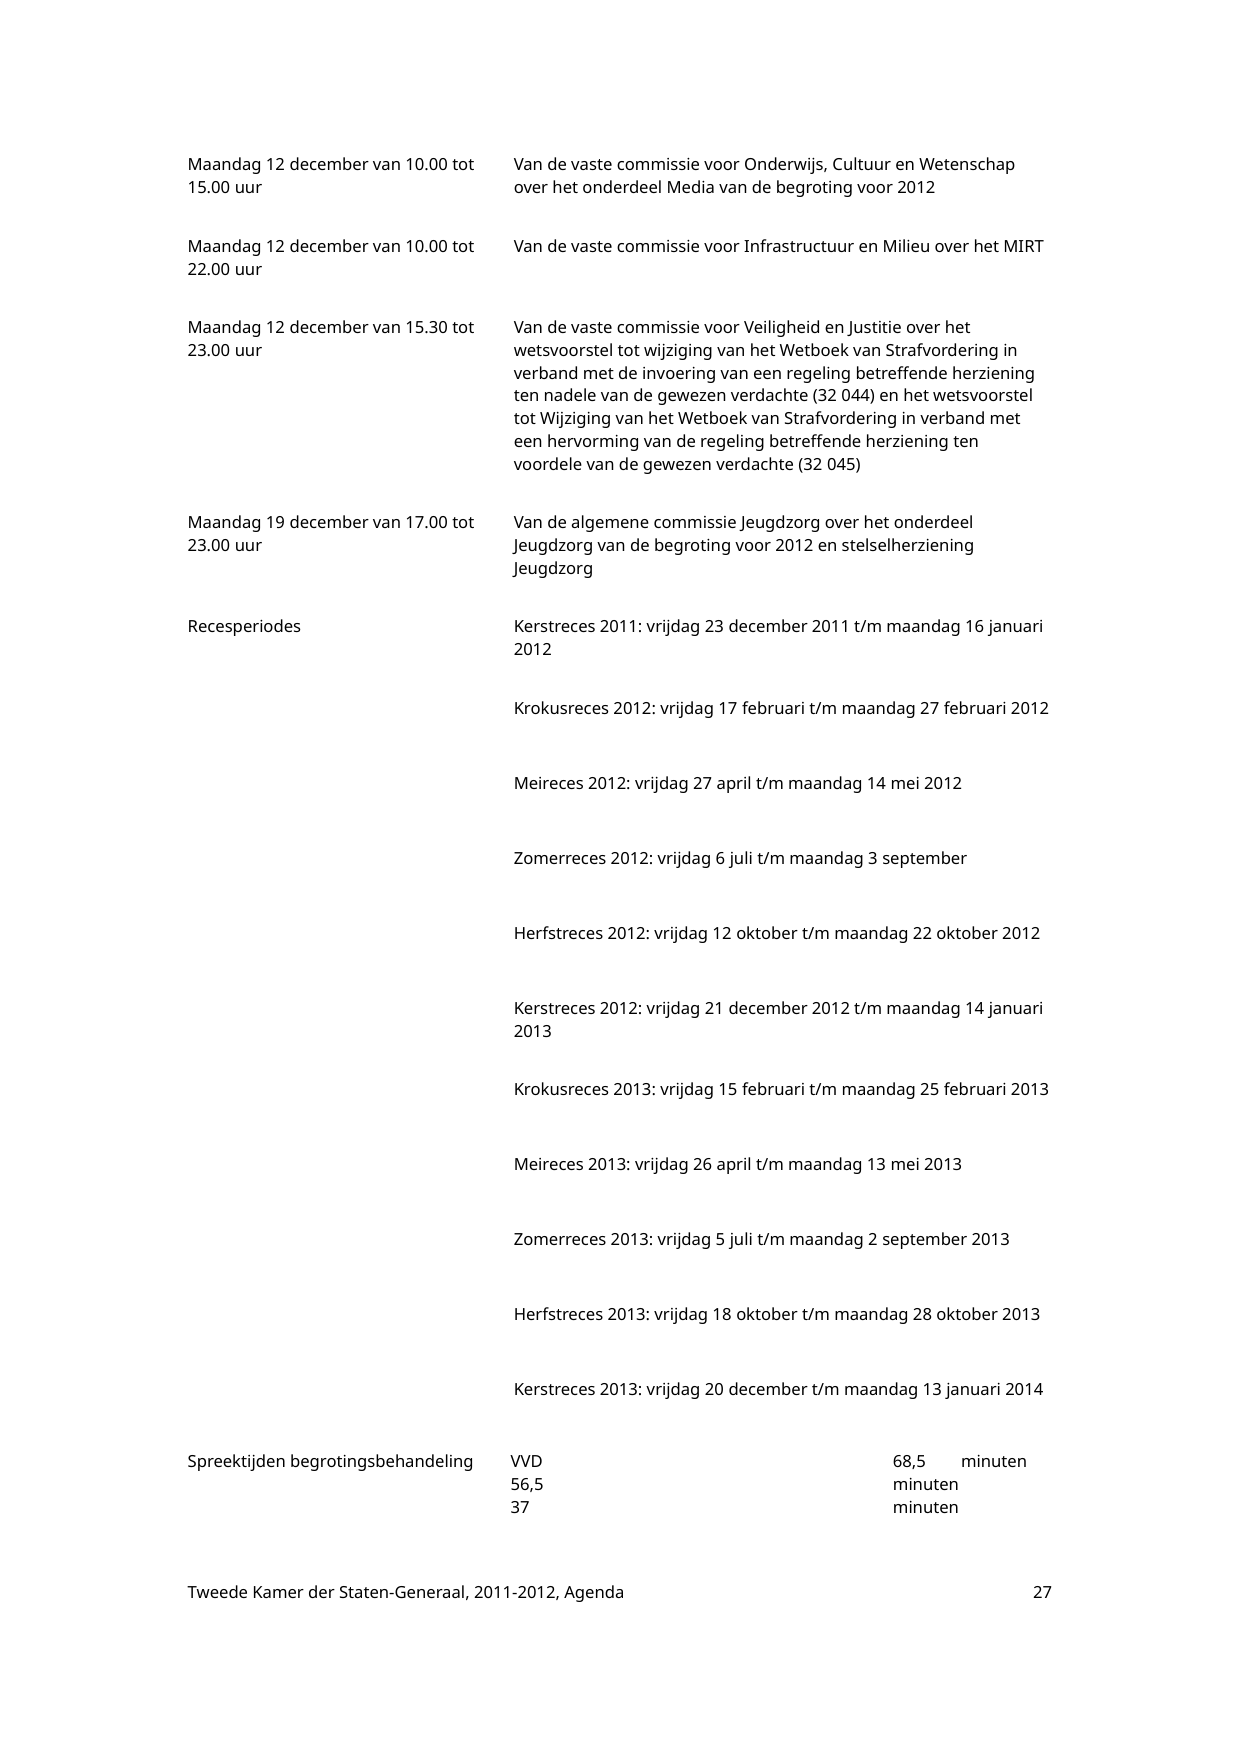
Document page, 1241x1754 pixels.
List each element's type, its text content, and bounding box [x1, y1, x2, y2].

table_cell [188, 1150, 490, 1225]
table_cell [490, 1150, 510, 1225]
table_cell [490, 844, 510, 918]
table_cell Maandag 12 december van 10.00 tot 22.00 uur [188, 231, 490, 313]
table_cell Zomerreces 2012: vrijdag 6 juli t/m maandag 3 september [510, 844, 1053, 918]
table_header [490, 612, 510, 693]
table_cell [188, 1225, 490, 1300]
table_cell Van de vaste commissie voor Veiligheid en Justitie over het wetsvoorstel tot wijziging van het Wetboek van Strafvordering in verband met de invoering van een regeling betreffende herziening ten nadele van de gewezen verdachte (32 044) en het wetsvoorstel tot Wijziging van het Wetboek van Strafvordering in verband met een hervorming van de regeling betreffende herziening ten voordele van de gewezen verdachte (32 045) [510, 313, 1053, 508]
table_cell [188, 1375, 490, 1450]
table_cell [961, 1495, 1053, 1518]
table_cell [490, 231, 510, 313]
table_cell Meireces 2012: vrijdag 27 april t/m maandag 14 mei 2012 [510, 769, 1053, 843]
table_cell Van de algemene commissie Jeugdzorg over het onderdeel Jeugdzorg van de begroting voor 2012 en stelselherziening Jeugdzorg [510, 508, 1053, 612]
table_cell [490, 313, 510, 508]
table_cell Herfstreces 2013: vrijdag 18 oktober t/m maandag 28 oktober 2013 [510, 1300, 1053, 1375]
table_cell Krokusreces 2013: vrijdag 15 februari t/m maandag 25 februari 2013 [510, 1075, 1053, 1150]
table_header VVD [510, 1450, 893, 1473]
table_cell Maandag 19 december van 17.00 tot 23.00 uur [188, 508, 490, 612]
table_header 68,5 [893, 1450, 961, 1473]
table_cell [188, 769, 490, 843]
table_header minuten [961, 1450, 1053, 1473]
table_cell Kerstreces 2013: vrijdag 20 december t/m maandag 13 januari 2014 [510, 1375, 1053, 1450]
table_cell [490, 508, 510, 612]
table_cell [961, 1473, 1053, 1495]
table_cell Maandag 12 december van 10.00 tot 15.00 uur [188, 150, 490, 231]
table_cell [188, 994, 490, 1075]
table_cell [490, 1075, 510, 1150]
table_cell [490, 1225, 510, 1300]
table_cell Van de vaste commissie voor Infrastructuur en Milieu over het MIRT [510, 231, 1053, 313]
table_cell 37 [510, 1495, 893, 1518]
table_cell [188, 694, 490, 768]
table_cell [490, 994, 510, 1075]
table_cell Herfstreces 2012: vrijdag 12 oktober t/m maandag 22 oktober 2012 [510, 919, 1053, 993]
table_cell [188, 844, 490, 918]
table_cell Krokusreces 2012: vrijdag 17 februari t/m maandag 27 februari 2012 [510, 694, 1053, 768]
table_cell 56,5 [510, 1473, 893, 1495]
table_cell Meireces 2013: vrijdag 26 april t/m maandag 13 mei 2013 [510, 1150, 1053, 1225]
table_cell [188, 1075, 490, 1150]
table_header Kerstreces 2011: vrijdag 23 december 2011 t/m maandag 16 januari 2012 [510, 612, 1053, 693]
table_cell [188, 919, 490, 993]
table_cell minuten [893, 1495, 961, 1518]
table_cell minuten [893, 1473, 961, 1495]
table_cell Kerstreces 2012: vrijdag 21 december 2012 t/m maandag 14 januari 2013 [510, 994, 1053, 1075]
table_cell [490, 769, 510, 843]
table_header Recesperiodes [188, 612, 490, 693]
table_cell [490, 694, 510, 768]
table_cell [490, 919, 510, 993]
table_cell Zomerreces 2013: vrijdag 5 juli t/m maandag 2 september 2013 [510, 1225, 1053, 1300]
table_cell Maandag 12 december van 15.30 tot 23.00 uur [188, 313, 490, 508]
table_cell [188, 1300, 490, 1375]
table_cell [490, 1300, 510, 1375]
table_cell Van de vaste commissie voor Onderwijs, Cultuur en Wetenschap over het onderdeel Media van de begroting voor 2012 [510, 150, 1053, 231]
table_cell [490, 150, 510, 231]
table_header Spreektijden begrotingsbehandeling [188, 1450, 510, 1518]
table_cell [490, 1375, 510, 1450]
